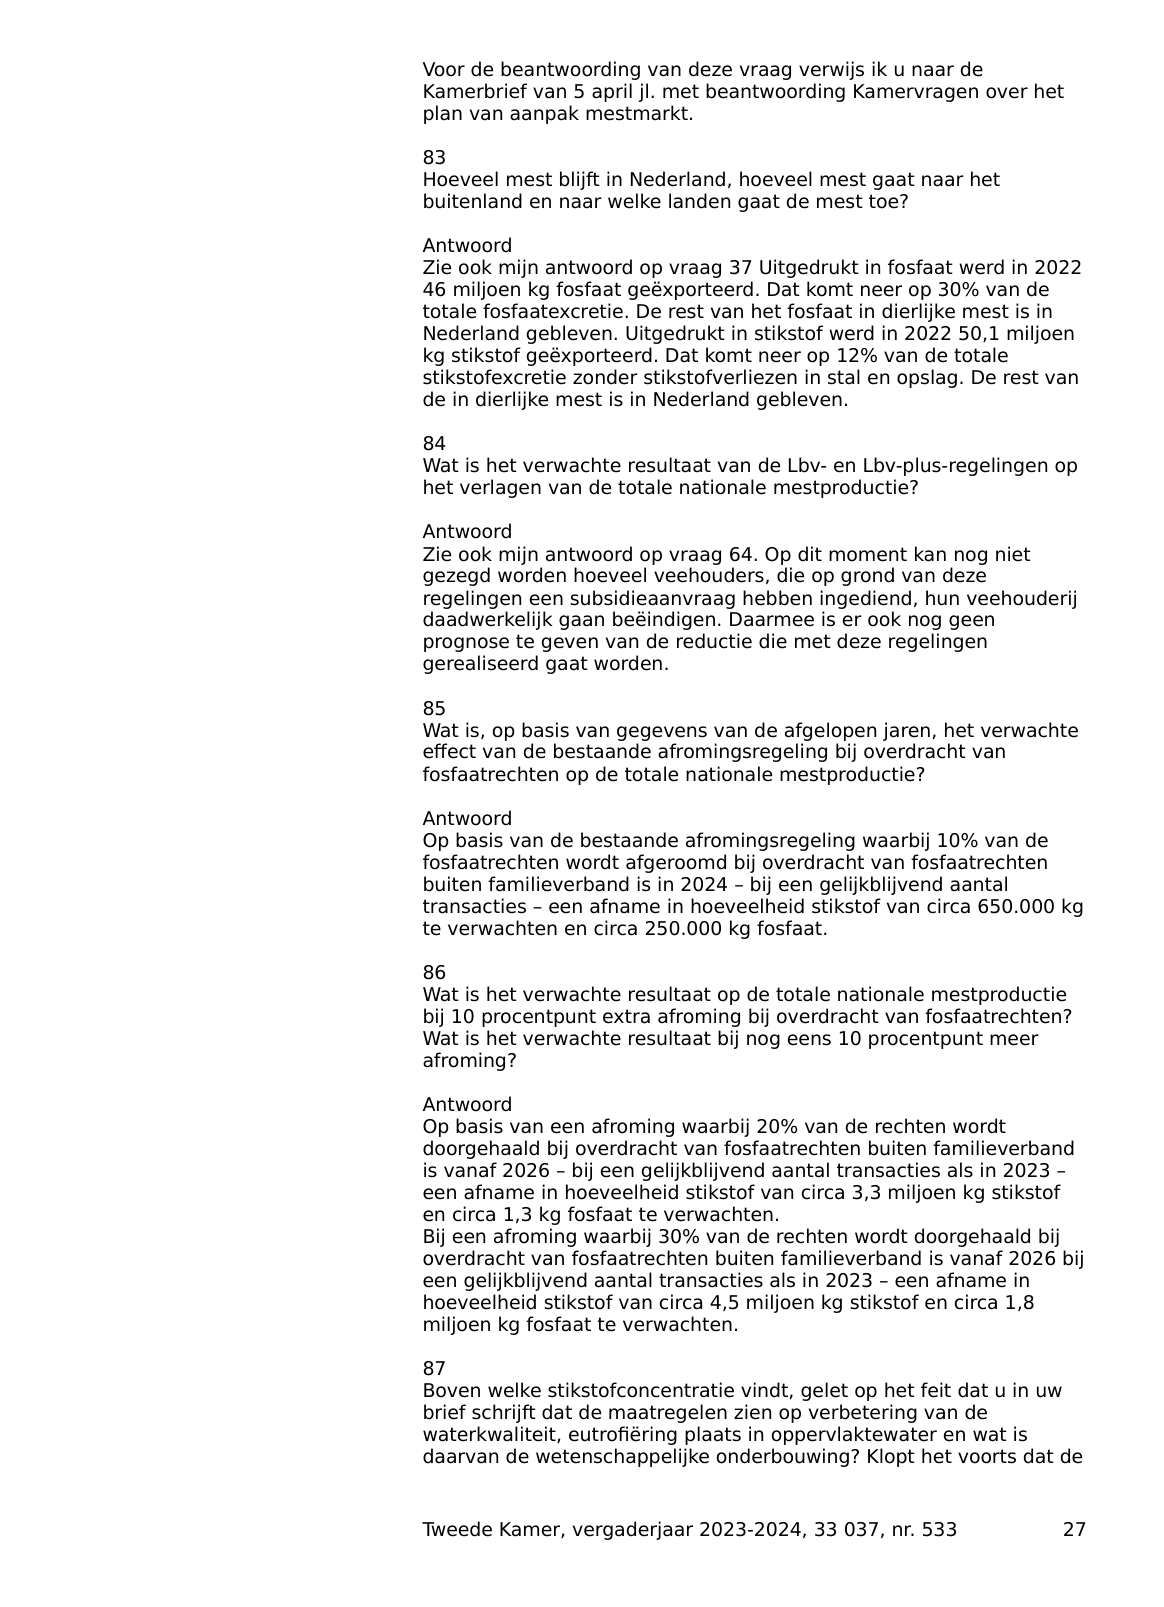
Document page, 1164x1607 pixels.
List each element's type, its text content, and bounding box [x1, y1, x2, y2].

text Zie ook mijn antwoord op vraag 37 Uitgedrukt in fosfaat werd in 2022 46 miljoen kg fosfaat geëxporteerd. Dat komt neer op 30% van de totale fosfaatexcretie. De rest van het fosfaat in dierlijke mest is in Nederland gebleven. Uitgedrukt in stikstof werd in 2022 50,1 miljoen kg stikstof geëxporteerd. Dat komt neer op 12% van de totale stikstofexcretie zonder stikstofverliezen in stal en opslag. De rest van de in dierlijke mest is in Nederland gebleven. [422, 257, 1087, 411]
text Wat is het verwachte resultaat op de totale nationale mestproductie bij 10 procentpunt extra afroming bij overdracht van fosfaatrechten? Wat is het verwachte resultaat bij nog eens 10 procentpunt meer afroming? [422, 984, 1087, 1072]
text 83 [422, 147, 1087, 169]
text Op basis van een afroming waarbij 20% van de rechten wordt doorgehaald bij overdracht van fosfaatrechten buiten familieverband is vanaf 2026 – bij een gelijkblijvend aantal transacties als in 2023 – een afname in hoeveelheid stikstof van circa 3,3 miljoen kg stikstof en circa 1,3 kg fosfaat te verwachten. [422, 1116, 1087, 1226]
text Wat is het verwachte resultaat van de Lbv- en Lbv-plus-regelingen op het verlagen van de totale nationale mestproductie? [422, 455, 1087, 499]
text 85 [422, 697, 1087, 719]
text Bij een afroming waarbij 30% van de rechten wordt doorgehaald bij overdracht van fosfaatrechten buiten familieverband is vanaf 2026 bij een gelijkblijvend aantal transacties als in 2023 – een afname in hoeveelheid stikstof van circa 4,5 miljoen kg stikstof en circa 1,8 miljoen kg fosfaat te verwachten. [422, 1226, 1087, 1336]
text 84 [422, 433, 1087, 455]
text Zie ook mijn antwoord op vraag 64. Op dit moment kan nog niet gezegd worden hoeveel veehouders, die op grond van deze regelingen een subsidieaanvraag hebben ingediend, hun veehouderij daadwerkelijk gaan beëindigen. Daarmee is er ook nog geen prognose te geven van de reductie die met deze regelingen gerealiseerd gaat worden. [422, 543, 1087, 675]
text 86 [422, 962, 1087, 984]
text Antwoord [422, 1094, 1087, 1116]
text Voor de beantwoording van deze vraag verwijs ik u naar de Kamerbrief van 5 april jl. met beantwoording Kamervragen over het plan van aanpak mestmarkt. [422, 59, 1087, 125]
text Antwoord [422, 808, 1087, 829]
text Hoeveel mest blijft in Nederland, hoeveel mest gaat naar het buitenland en naar welke landen gaat de mest toe? [422, 169, 1087, 213]
text Op basis van de bestaande afromingsregeling waarbij 10% van de fosfaatrechten wordt afgeroomd bij overdracht van fosfaatrechten buiten familieverband is in 2024 – bij een gelijkblijvend aantal transacties – een afname in hoeveelheid stikstof van circa 650.000 kg te verwachten en circa 250.000 kg fosfaat. [422, 829, 1087, 939]
text Wat is, op basis van gegevens van de afgelopen jaren, het verwachte effect van de bestaande afromingsregeling bij overdracht van fosfaatrechten op de totale nationale mestproductie? [422, 719, 1087, 785]
text Antwoord [422, 521, 1087, 543]
text Antwoord [422, 235, 1087, 257]
text 87 [422, 1358, 1087, 1380]
text Boven welke stikstofconcentratie vindt, gelet op het feit dat u in uw brief schrijft dat de maatregelen zien op verbetering van de waterkwaliteit, eutrofiëring plaats in oppervlaktewater en wat is daarvan de wetenschappelijke onderbouwing? Klopt het voorts dat de [422, 1380, 1087, 1468]
